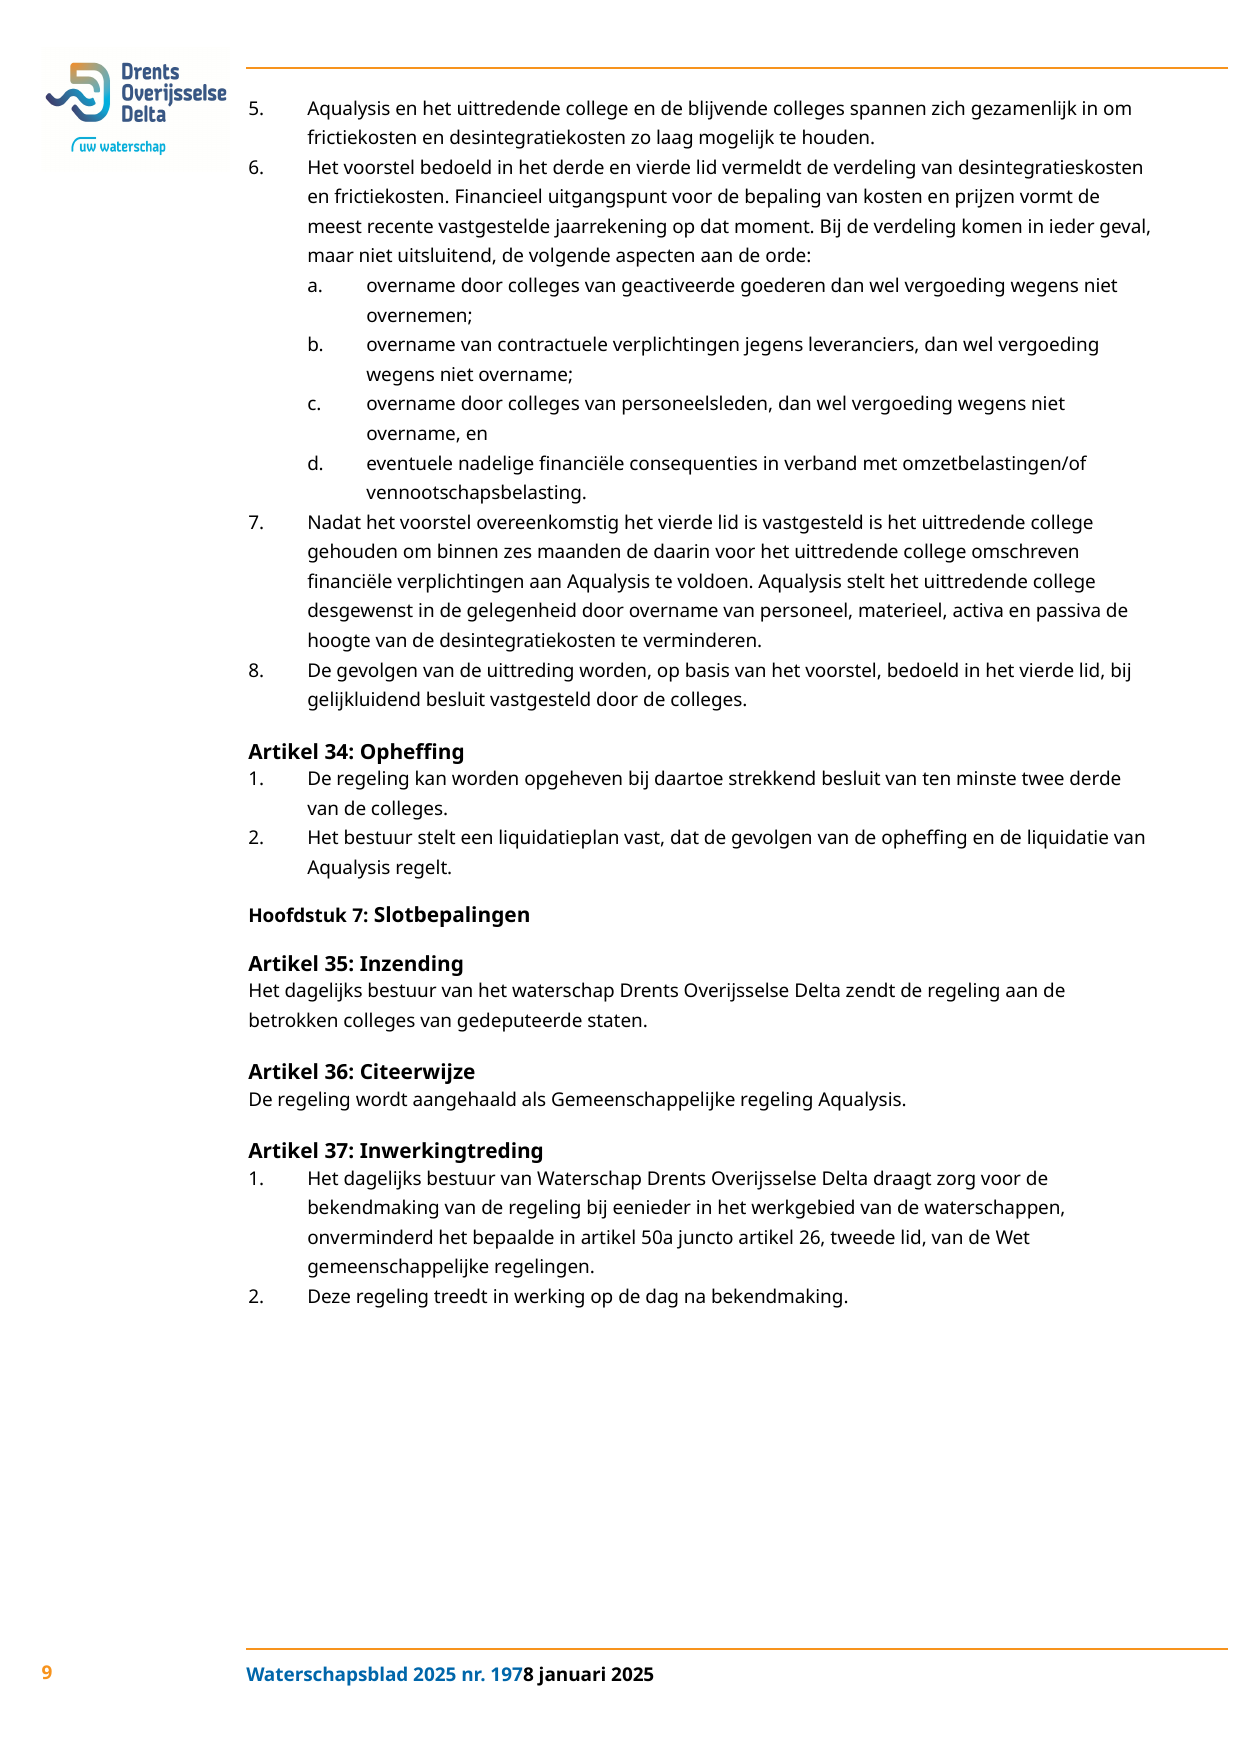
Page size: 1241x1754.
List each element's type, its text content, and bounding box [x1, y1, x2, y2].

picture [41, 47, 231, 172]
text Artikel 37: Inwerkingtreding [248, 1136, 1152, 1165]
list Nadat het voorstel overeenkomstig het vierde lid is vastgesteld is het uittredende college gehouden om binnen zes maanden de daarin voor het uittredende college omschreven financiële verplichtingen aan Aqualysis te voldoen. Aqualysis stelt het uittredende college desgewenst in de gelegenheid door overname van personeel, materieel, activa en passiva de hoogte van de desintegratiekosten te verminderen. [248, 509, 1152, 653]
list De regeling kan worden opgeheven bij daartoe strekkend besluit van ten minste twee derde van de colleges. [248, 765, 1152, 821]
list Het bestuur stelt een liquidatieplan vast, dat de gevolgen van de opheffing en de liquidatie van Aqualysis regelt. [248, 824, 1152, 880]
list overname door colleges van geactiveerde goederen dan wel vergoeding wegens niet overnemen; [307, 272, 1152, 328]
text Artikel 35: Inzending [248, 949, 1152, 977]
list Het voorstel bedoeld in het derde en vierde lid vermeldt de verdeling van desintegratieskosten en frictiekosten. Financieel uitgangspunt voor de bepaling van kosten en prijzen vormt de meest recente vastgestelde jaarrekening op dat moment. Bij de verdeling komen in ieder geval, maar niet uitsluitend, de volgende aspecten aan de orde: [248, 154, 1152, 268]
text Artikel 34: Opheffing [248, 737, 1152, 765]
list Aqualysis en het uittredende college en de blijvende colleges spannen zich gezamenlijk in om frictiekosten en desintegratiekosten zo laag mogelijk te houden. [248, 95, 1152, 150]
list De gevolgen van de uittreding worden, op basis van het voorstel, bedoeld in het vierde lid, bij gelijkluidend besluit vastgesteld door de colleges. [248, 657, 1152, 712]
text De regeling wordt aangehaald als Gemeenschappelijke regeling Aqualysis. [248, 1086, 1152, 1112]
list overname door colleges van personeelsleden, dan wel vergoeding wegens niet overname, en [307, 391, 1152, 446]
list eventuele nadelige financiële consequenties in verband met omzetbelastingen/of vennootschapsbelasting. [307, 450, 1152, 505]
text Artikel 36: Citeerwijze [248, 1057, 1152, 1086]
list Het dagelijks bestuur van Waterschap Drents Overijsselse Delta draagt zorg voor de bekendmaking van de regeling bij eenieder in het werkgebied van de waterschappen, onverminderd het bepaalde in artikel 50a juncto artikel 26, tweede lid, van de Wet gemeenschappelijke regelingen. [248, 1165, 1152, 1279]
text Het dagelijks bestuur van het waterschap Drents Overijsselse Delta zendt de regeling aan de betrokken colleges van gedeputeerde staten. [248, 977, 1152, 1033]
text Hoofdstuk 7: Slotbepalingen [248, 900, 1152, 928]
list overname van contractuele verplichtingen jegens leveranciers, dan wel vergoeding wegens niet overname; [307, 331, 1152, 387]
list Deze regeling treedt in werking op de dag na bekendmaking. [248, 1283, 1152, 1309]
